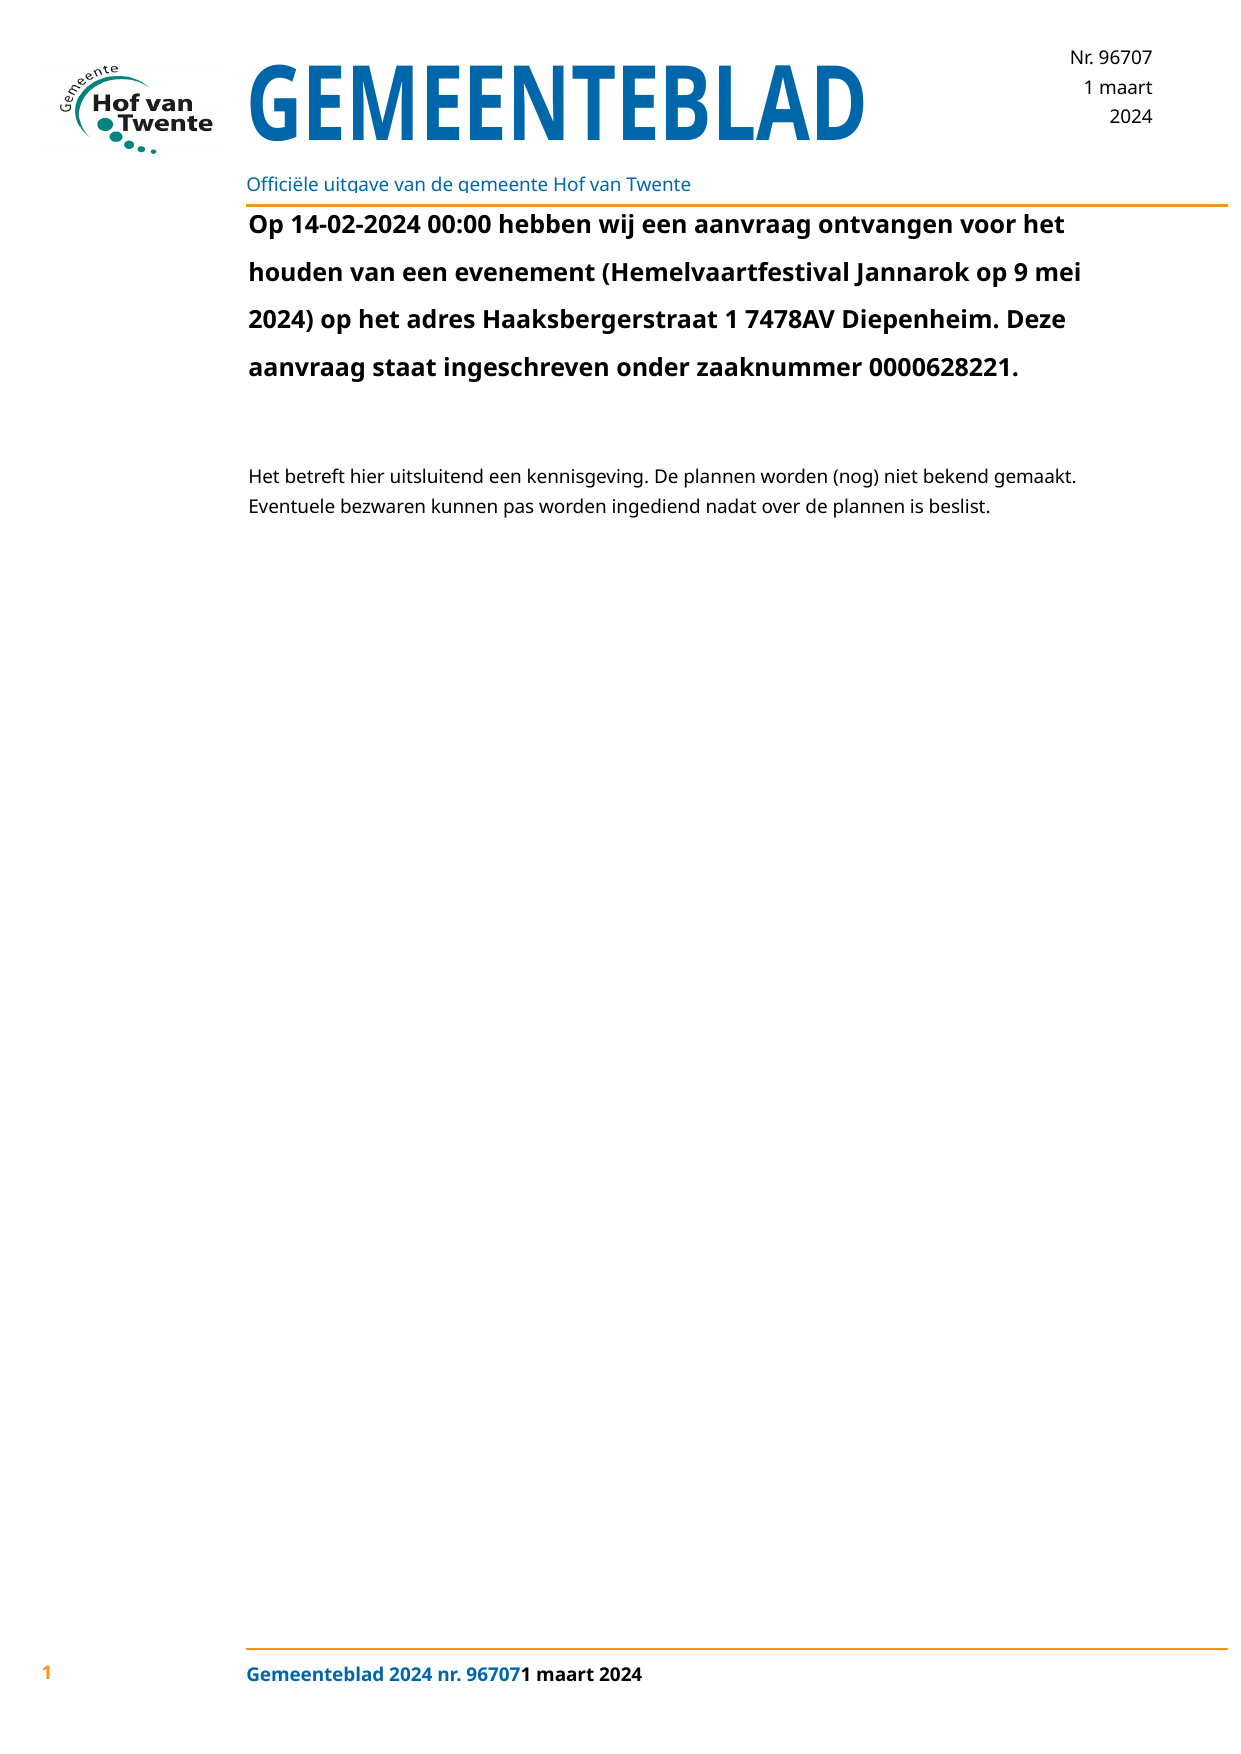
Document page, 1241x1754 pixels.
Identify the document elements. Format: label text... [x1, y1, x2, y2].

picture [41, 47, 231, 172]
text Het betreft hier uitsluitend een kennisgeving. De plannen worden (nog) niet bekend gemaakt. Eventuele bezwaren kunnen pas worden ingediend nadat over de plannen is beslist. [248, 463, 1152, 519]
text Op 14-02-2024 00:00 hebben wij een aanvraag ontvangen voor het houden van een evenement (Hemelvaartfestival Jannarok op 9 mei 2024) op het adres Haaksbergerstraat 1 7478AV Diepenheim. Deze aanvraag staat ingeschreven onder zaaknummer 0000628221. [248, 207, 1152, 384]
